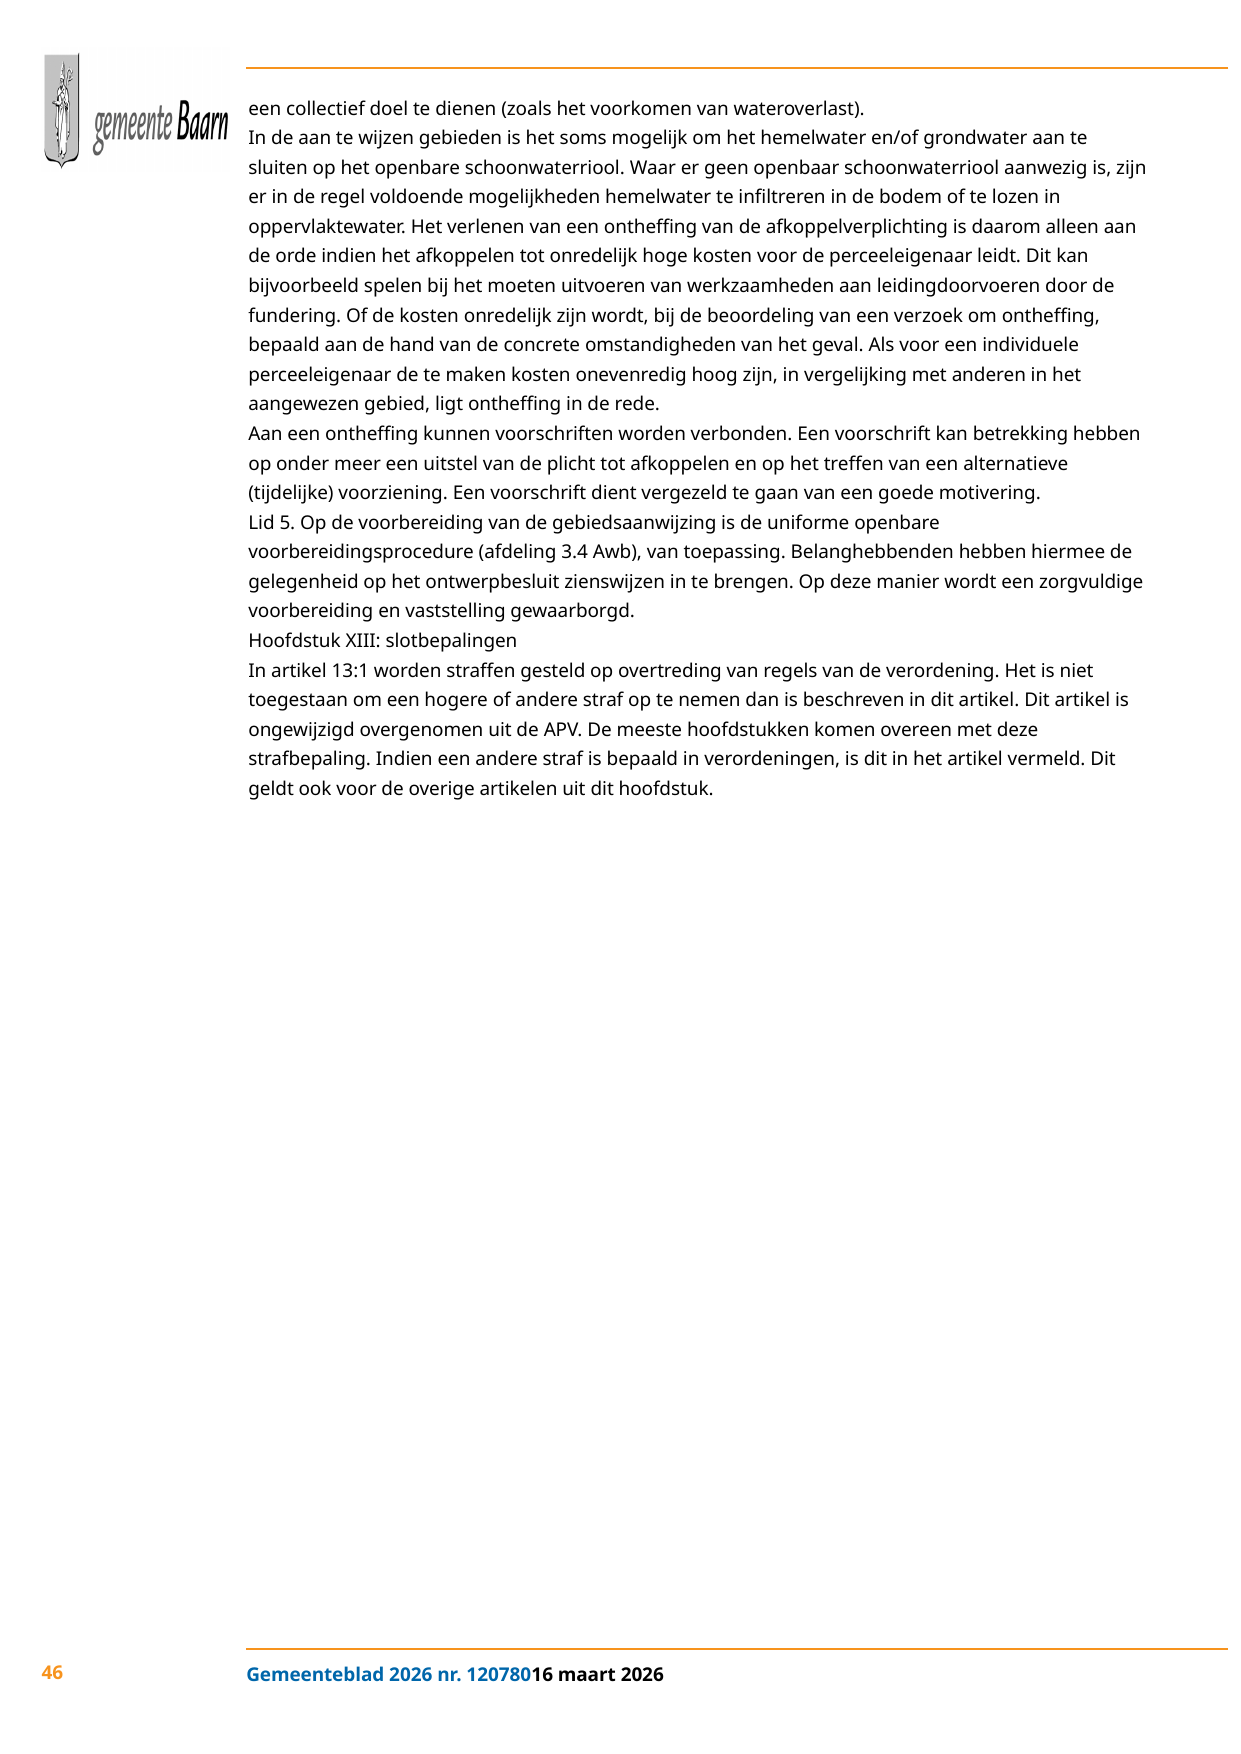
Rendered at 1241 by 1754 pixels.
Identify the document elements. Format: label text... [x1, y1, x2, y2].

text Hoofdstuk XIII: slotbepalingen [248, 627, 1152, 653]
text In de aan te wijzen gebieden is het soms mogelijk om het hemelwater en/of grondwater aan te sluiten op het openbare schoonwaterriool. Waar er geen openbaar schoonwaterriool aanwezig is, zijn er in de regel voldoende mogelijkheden hemelwater te infiltreren in de bodem of te lozen in oppervlaktewater. Het verlenen van een ontheffing van de afkoppelverplichting is daarom alleen aan de orde indien het afkoppelen tot onredelijk hoge kosten voor de perceeleigenaar leidt. Dit kan bijvoorbeeld spelen bij het moeten uitvoeren van werkzaamheden aan leidingdoorvoeren door de fundering. Of de kosten onredelijk zijn wordt, bij de beoordeling van een verzoek om ontheffing, bepaald aan de hand van de concrete omstandigheden van het geval. Als voor een individuele perceeleigenaar de te maken kosten onevenredig hoog zijn, in vergelijking met anderen in het aangewezen gebied, ligt ontheffing in de rede. [248, 124, 1152, 416]
text een collectief doel te dienen (zoals het voorkomen van wateroverlast). [248, 95, 1152, 121]
text In artikel 13:1 worden straffen gesteld op overtreding van regels van de verordening. Het is niet toegestaan om een hogere of andere straf op te nemen dan is beschreven in dit artikel. Dit artikel is ongewijzigd overgenomen uit de APV. De meeste hoofdstukken komen overeen met deze strafbepaling. Indien een andere straf is bepaald in verordeningen, is dit in het artikel vermeld. Dit geldt ook voor de overige artikelen uit dit hoofdstuk. [248, 657, 1152, 801]
text Aan een ontheffing kunnen voorschriften worden verbonden. Een voorschrift kan betrekking hebben op onder meer een uitstel van de plicht tot afkoppelen en op het treffen van een alternatieve (tijdelijke) voorziening. Een voorschrift dient vergezeld te gaan van een goede motivering. [248, 420, 1152, 505]
picture [41, 47, 231, 172]
text Lid 5. Op de voorbereiding van de gebiedsaanwijzing is de uniforme openbare voorbereidingsprocedure (afdeling 3.4 Awb), van toepassing. Belanghebbenden hebben hiermee de gelegenheid op het ontwerpbesluit zienswijzen in te brengen. Op deze manier wordt een zorgvuldige voorbereiding en vaststelling gewaarborgd. [248, 509, 1152, 623]
